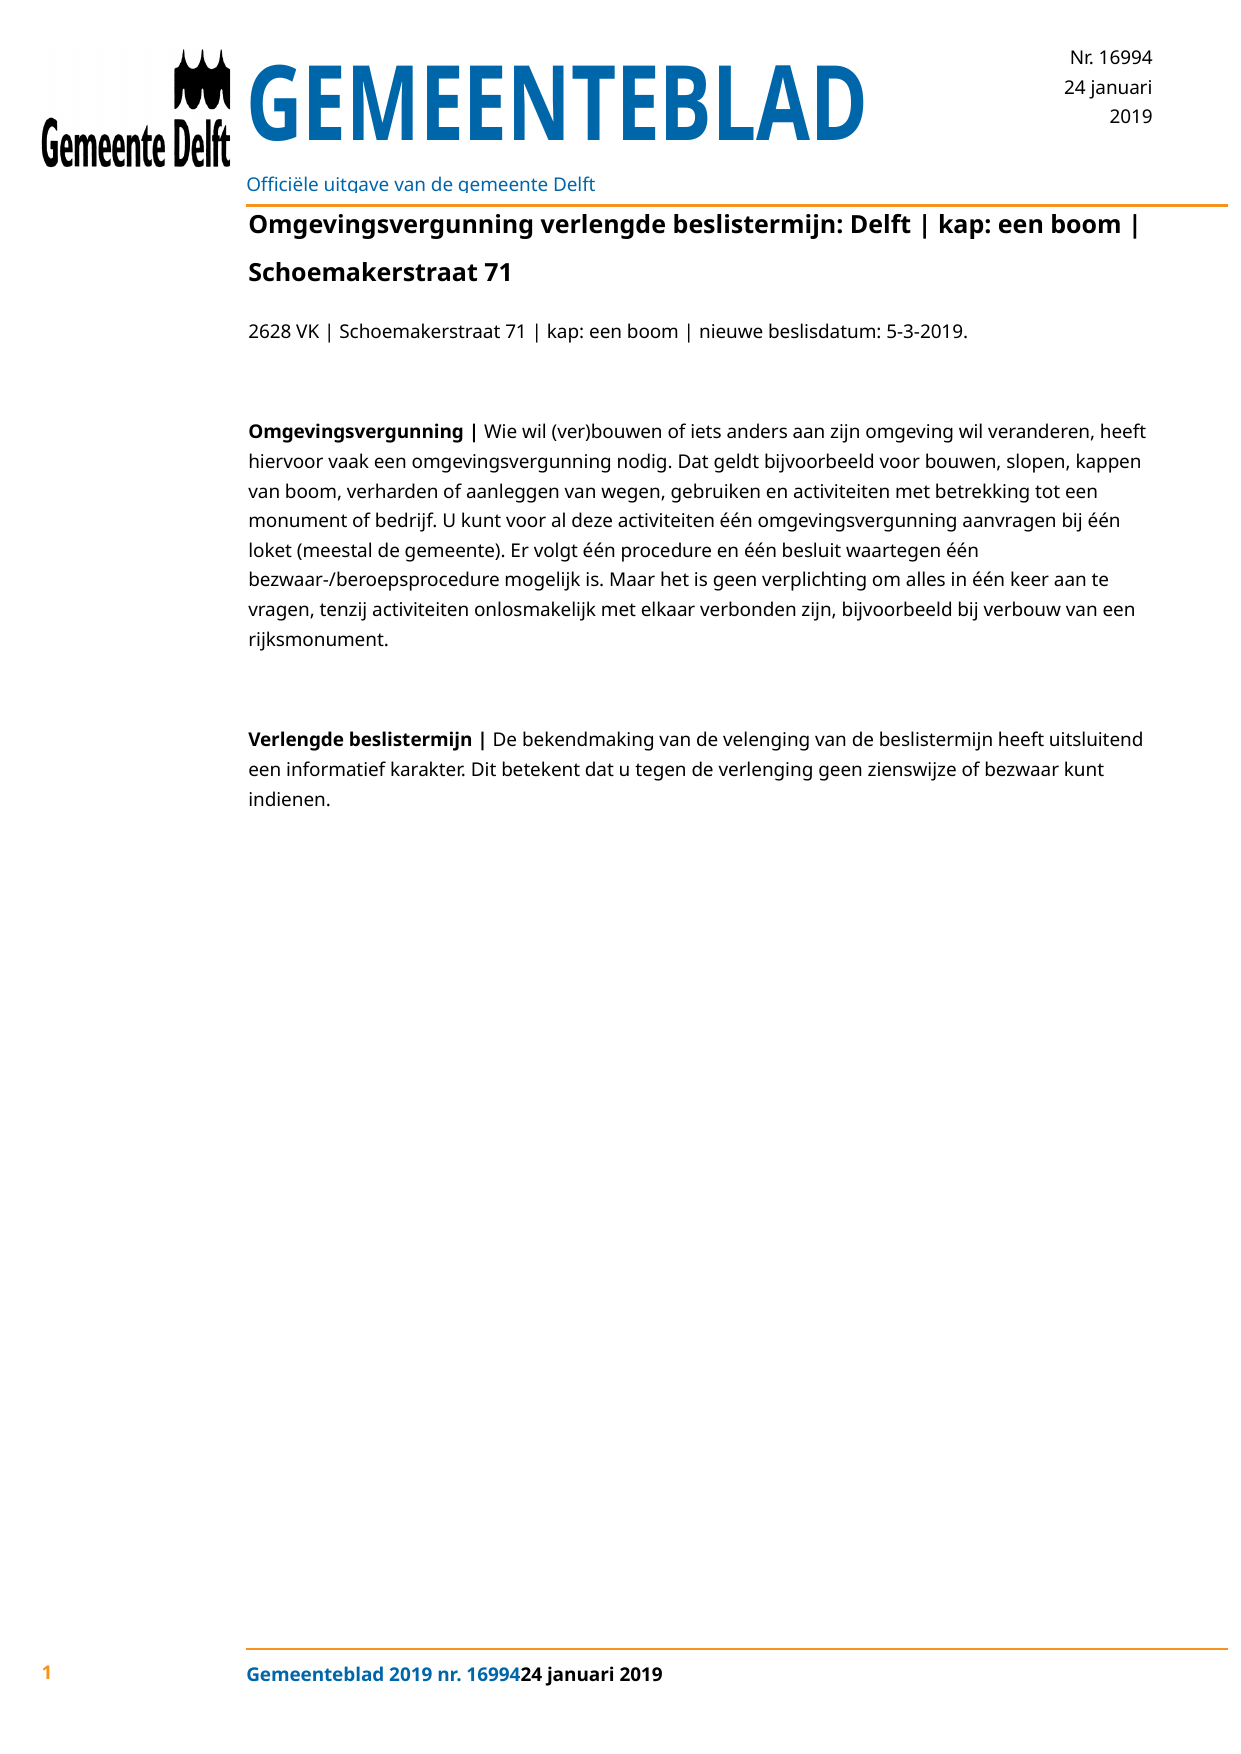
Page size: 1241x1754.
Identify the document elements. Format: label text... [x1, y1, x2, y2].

text Omgevingsvergunning | Wie wil (ver)bouwen of iets anders aan zijn omgeving wil veranderen, heeft hiervoor vaak een omgevingsvergunning nodig. Dat geldt bijvoorbeeld voor bouwen, slopen, kappen van boom, verharden of aanleggen van wegen, gebruiken en activiteiten met betrekking tot een monument of bedrijf. U kunt voor al deze activiteiten één omgevingsvergunning aanvragen bij één loket (meestal de gemeente). Er volgt één procedure en één besluit waartegen één bezwaar-/beroepsprocedure mogelijk is. Maar het is geen verplichting om alles in één keer aan te vragen, tenzij activiteiten onlosmakelijk met elkaar verbonden zijn, bijvoorbeeld bij verbouw van een rijksmonument. [248, 419, 1152, 652]
text Verlengde beslistermijn | De bekendmaking van de velenging van de beslistermijn heeft uitsluitend een informatief karakter. Dit betekent dat u tegen de verlenging geen zienswijze of bezwaar kunt indienen. [248, 727, 1152, 812]
text Omgevingsvergunning verlengde beslistermijn: Delft | kap: een boom | Schoemakerstraat 71 [248, 207, 1152, 288]
picture [41, 47, 231, 172]
text 2628 VK | Schoemakerstraat 71 | kap: een boom | nieuwe beslisdatum: 5-3-2019. [248, 318, 1152, 344]
